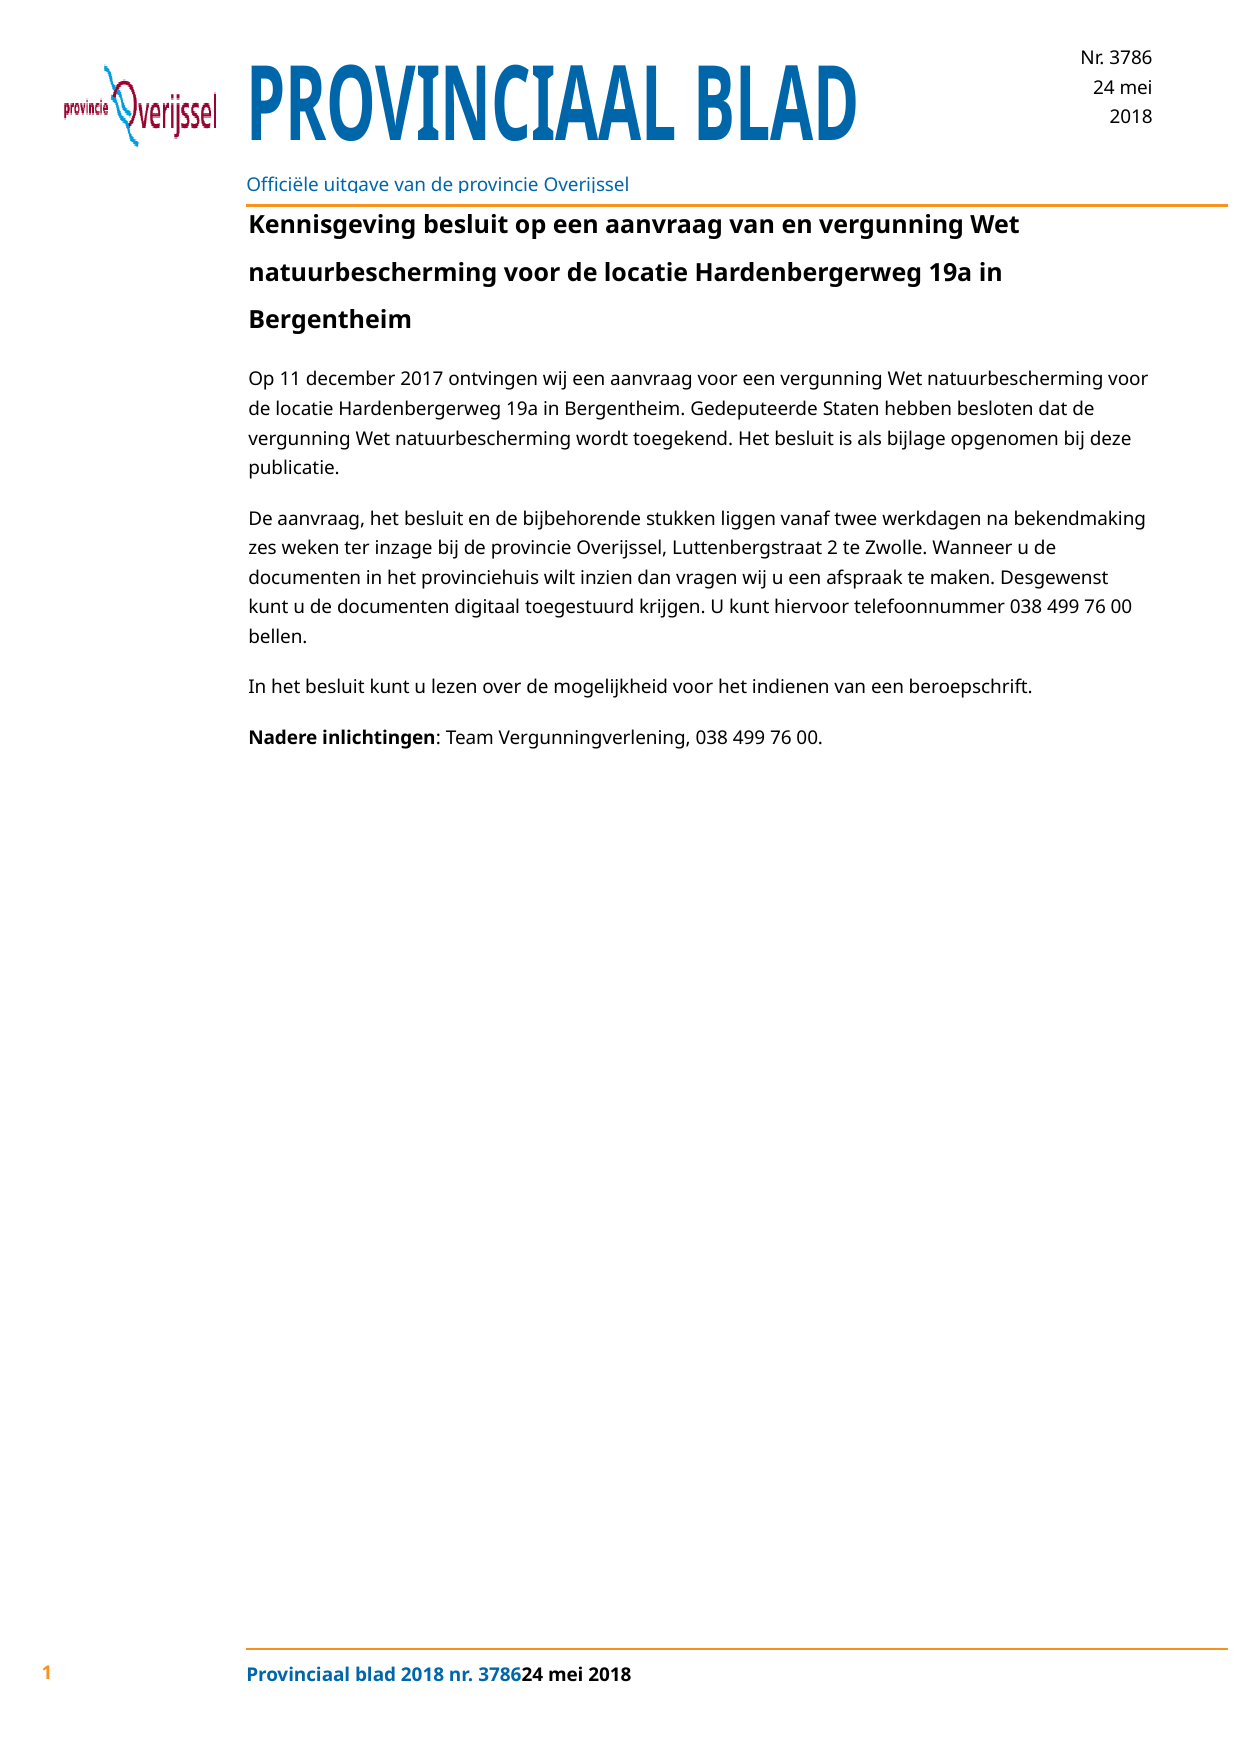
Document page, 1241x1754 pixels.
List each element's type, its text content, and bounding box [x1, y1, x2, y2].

text In het besluit kunt u lezen over de mogelijkheid voor het indienen van een beroepschrift. [248, 673, 1152, 699]
text Op 11 december 2017 ontvingen wij een aanvraag voor een vergunning Wet natuurbescherming voor de locatie Hardenbergerweg 19a in Bergentheim. Gedeputeerde Staten hebben besloten dat de vergunning Wet natuurbescherming wordt toegekend. Het besluit is als bijlage opgenomen bij deze publicatie. [248, 366, 1152, 480]
picture [41, 47, 231, 172]
text Kennisgeving besluit op een aanvraag van en vergunning Wet natuurbescherming voor de locatie Hardenbergerweg 19a in Bergentheim [248, 207, 1152, 336]
text De aanvraag, het besluit en de bijbehorende stukken liggen vanaf twee werkdagen na bekendmaking zes weken ter inzage bij de provincie Overijssel, Luttenbergstraat 2 te Zwolle. Wanneer u de documenten in het provinciehuis wilt inzien dan vragen wij u een afspraak te maken. Desgewenst kunt u de documenten digitaal toegestuurd krijgen. U kunt hiervoor telefoonnummer 038 499 76 00 bellen. [248, 505, 1152, 649]
text Nadere inlichtingen: Team Vergunningverlening, 038 499 76 00. [248, 724, 1152, 749]
